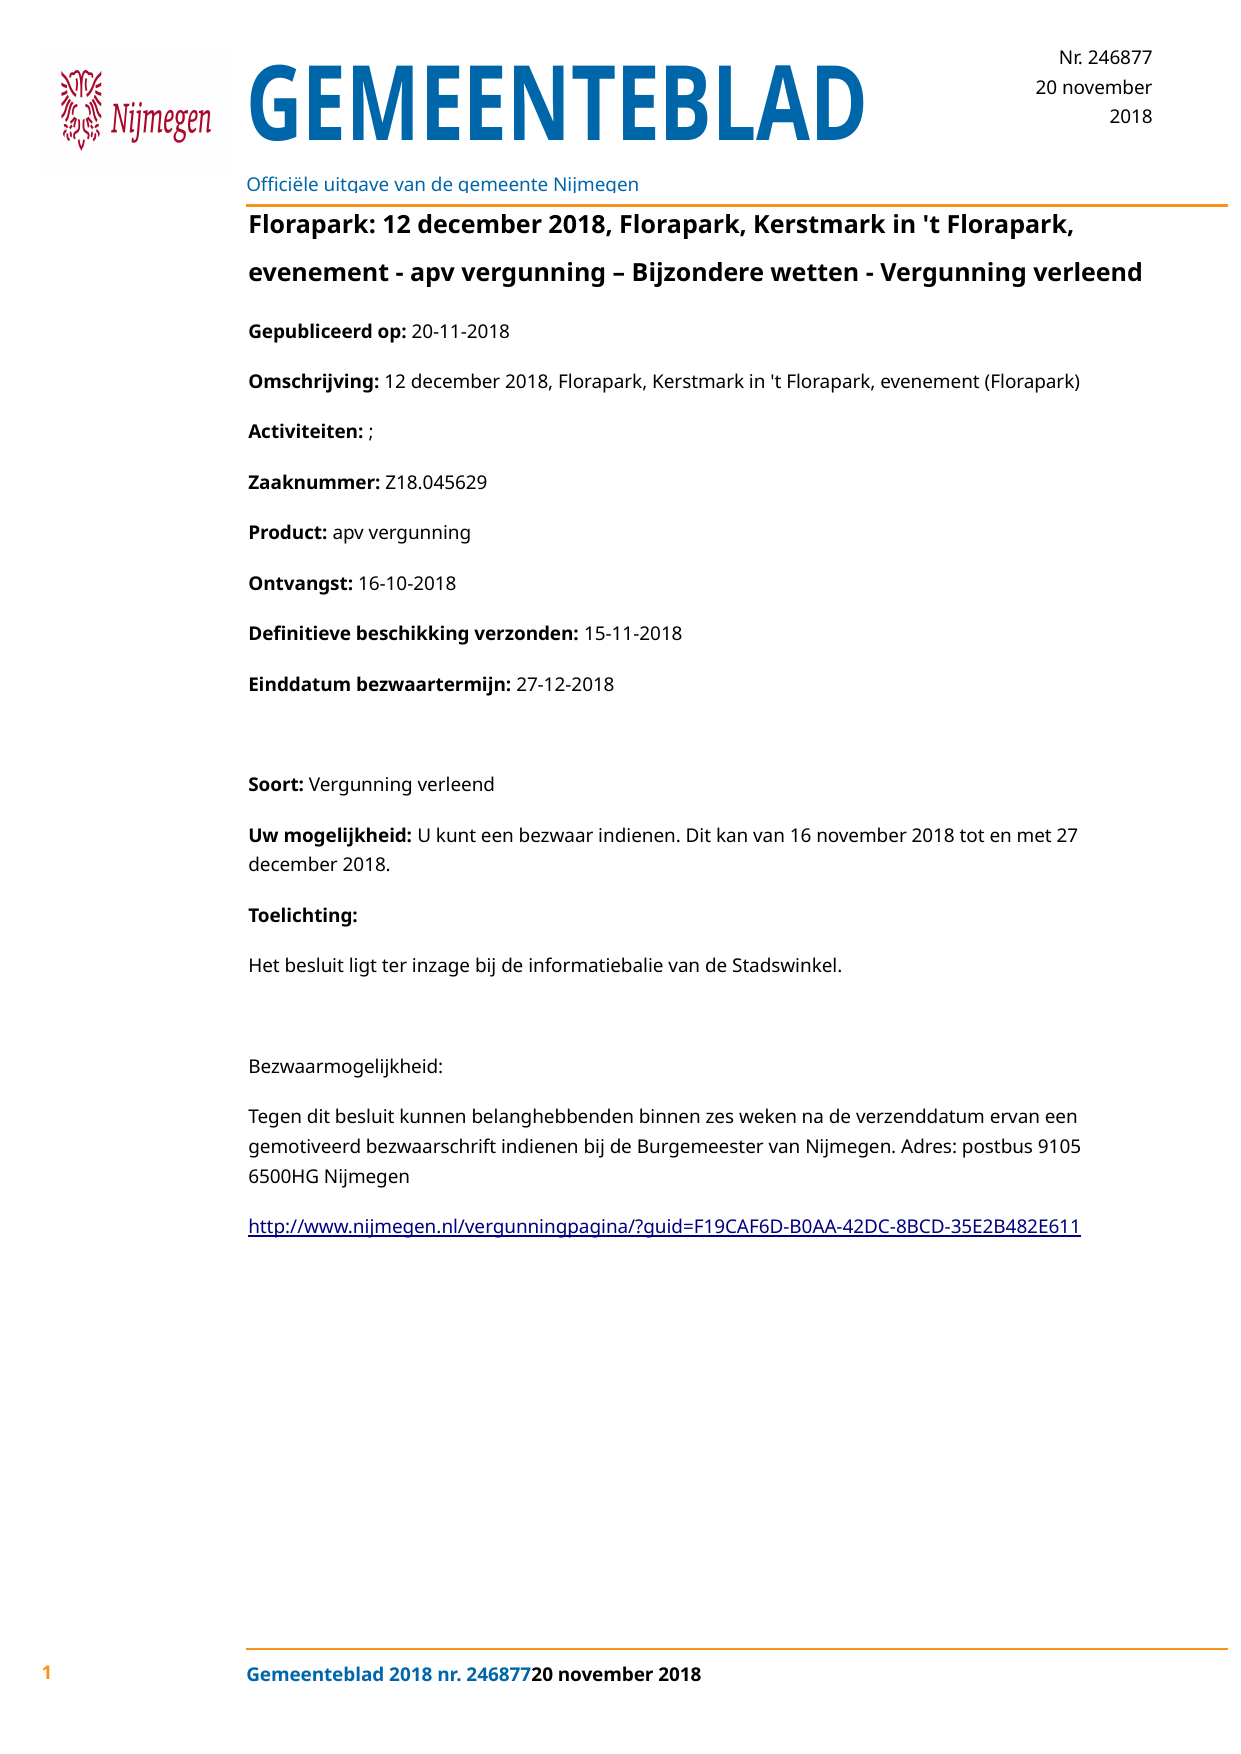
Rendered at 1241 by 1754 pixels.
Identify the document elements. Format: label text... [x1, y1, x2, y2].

text Activiteiten: ; [248, 419, 1152, 444]
text Tegen dit besluit kunnen belanghebbenden binnen zes weken na de verzenddatum ervan een gemotiveerd bezwaarschrift indienen bij de Burgemeester van Nijmegen. Adres: postbus 9105 6500HG Nijmegen [248, 1104, 1152, 1189]
text Bezwaarmogelijkheid: [248, 1053, 1152, 1079]
text Het besluit ligt ter inzage bij de informatiebalie van de Stadswinkel. [248, 952, 1152, 978]
text Gepubliceerd op: 20-11-2018 [248, 318, 1152, 344]
text Ontvangst: 16-10-2018 [248, 570, 1152, 596]
text Soort: Vergunning verleend [248, 772, 1152, 797]
text Uw mogelijkheid: U kunt een bezwaar indienen. Dit kan van 16 november 2018 tot en met 27 december 2018. [248, 822, 1152, 877]
text Einddatum bezwaartermijn: 27-12-2018 [248, 671, 1152, 697]
picture [41, 47, 231, 172]
text http://www.nijmegen.nl/vergunningpagina/?guid=F19CAF6D-B0AA-42DC-8BCD-35E2B482E611 [248, 1213, 1152, 1239]
text Definitieve beschikking verzonden: 15-11-2018 [248, 620, 1152, 646]
text Florapark: 12 december 2018, Florapark, Kerstmark in 't Florapark, evenement - apv vergunning – Bijzondere wetten - Vergunning verleend [248, 207, 1152, 288]
text Omschrijving: 12 december 2018, Florapark, Kerstmark in 't Florapark, evenement (Florapark) [248, 368, 1152, 394]
text Product: apv vergunning [248, 519, 1152, 545]
text Zaaknummer: Z18.045629 [248, 469, 1152, 495]
text Toelichting: [248, 902, 1152, 928]
